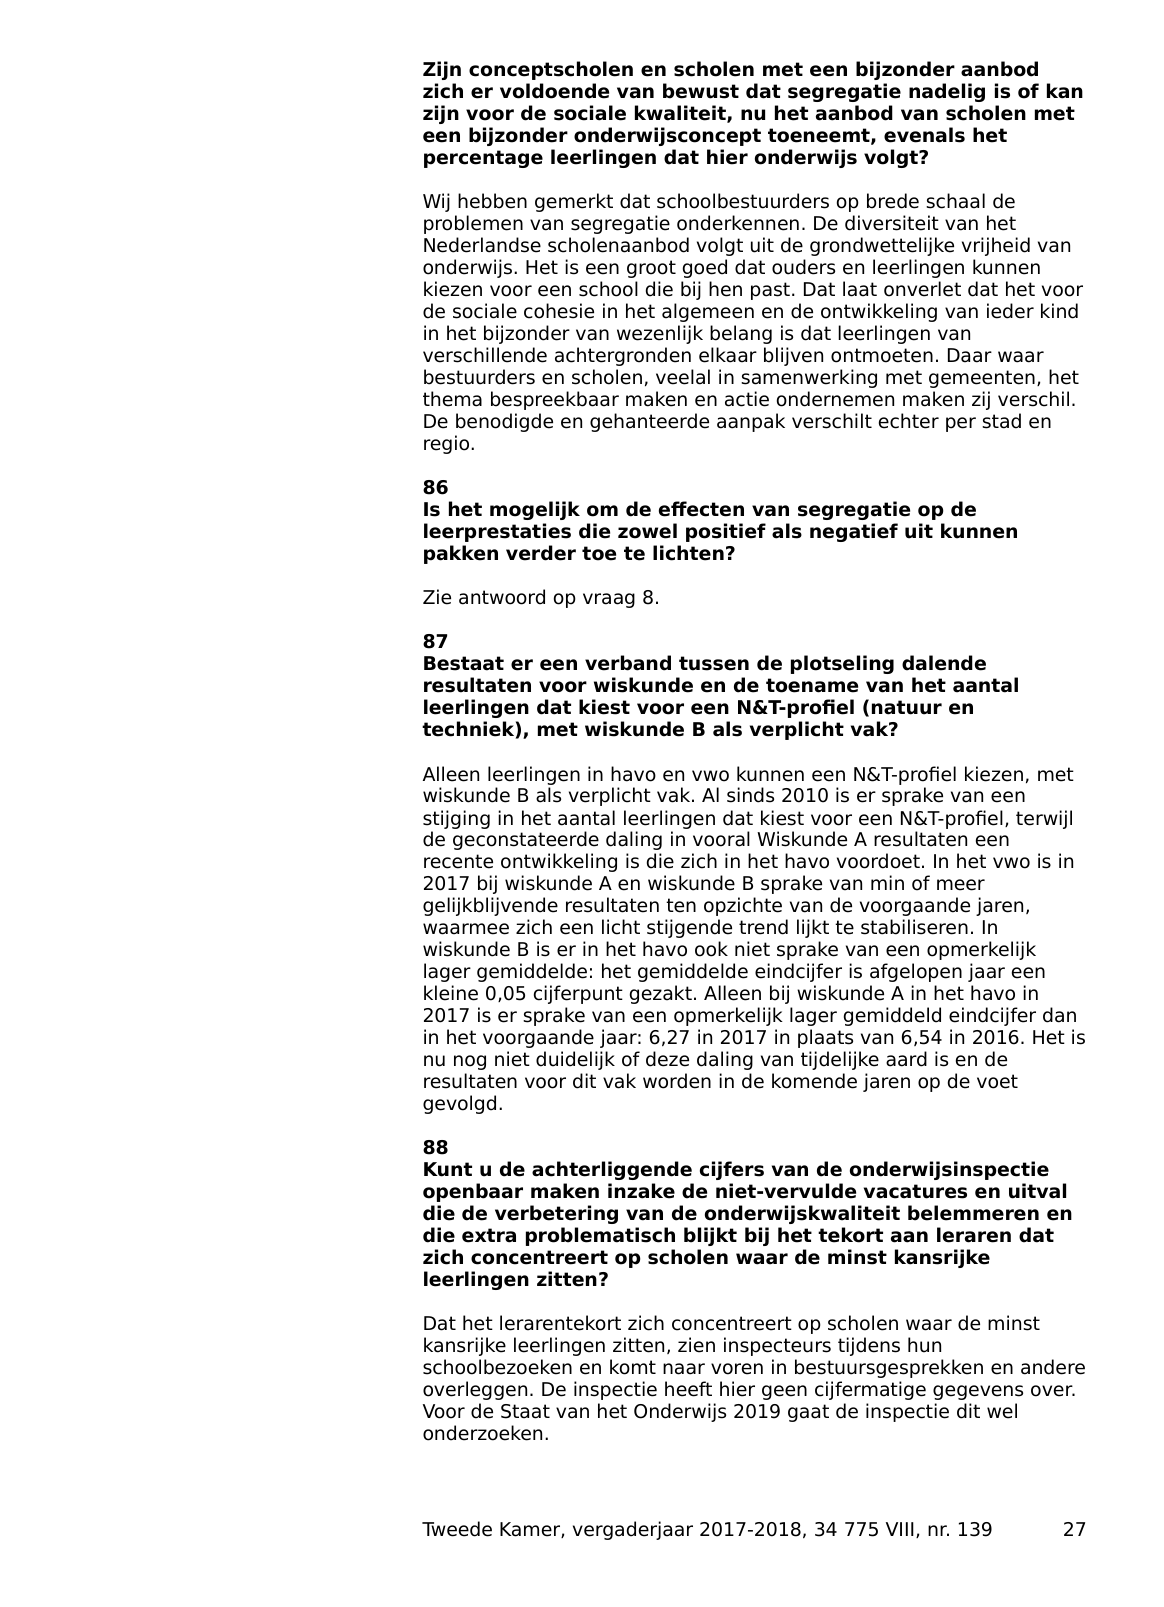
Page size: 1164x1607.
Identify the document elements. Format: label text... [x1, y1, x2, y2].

text Wij hebben gemerkt dat schoolbestuurders op brede schaal de problemen van segregatie onderkennen. De diversiteit van het Nederlandse scholenaanbod volgt uit de grondwettelijke vrijheid van onderwijs. Het is een groot goed dat ouders en leerlingen kunnen kiezen voor een school die bij hen past. Dat laat onverlet dat het voor de sociale cohesie in het algemeen en de ontwikkeling van ieder kind in het bijzonder van wezenlijk belang is dat leerlingen van verschillende achtergronden elkaar blijven ontmoeten. Daar waar bestuurders en scholen, veelal in samenwerking met gemeenten, het thema bespreekbaar maken en actie ondernemen maken zij verschil. De benodigde en gehanteerde aanpak verschilt echter per stad en regio. [422, 191, 1087, 455]
text Zie antwoord op vraag 8. [422, 587, 1087, 609]
text Alleen leerlingen in havo en vwo kunnen een N&T-profiel kiezen, met wiskunde B als verplicht vak. Al sinds 2010 is er sprake van een stijging in het aantal leerlingen dat kiest voor een N&T-profiel, terwijl de geconstateerde daling in vooral Wiskunde A resultaten een recente ontwikkeling is die zich in het havo voordoet. In het vwo is in 2017 bij wiskunde A en wiskunde B sprake van min of meer gelijkblijvende resultaten ten opzichte van de voorgaande jaren, waarmee zich een licht stijgende trend lijkt te stabiliseren. In wiskunde B is er in het havo ook niet sprake van een opmerkelijk lager gemiddelde: het gemiddelde eindcijfer is afgelopen jaar een kleine 0,05 cijferpunt gezakt. Alleen bij wiskunde A in het havo in 2017 is er sprake van een opmerkelijk lager gemiddeld eindcijfer dan in het voorgaande jaar: 6,27 in 2017 in plaats van 6,54 in 2016. Het is nu nog niet duidelijk of deze daling van tijdelijke aard is en de resultaten voor dit vak worden in de komende jaren op de voet gevolgd. [422, 763, 1087, 1115]
text 86 [422, 477, 1087, 499]
text Dat het lerarentekort zich concentreert op scholen waar de minst kansrijke leerlingen zitten, zien inspecteurs tijdens hun schoolbezoeken en komt naar voren in bestuursgesprekken en andere overleggen. De inspectie heeft hier geen cijfermatige gegevens over. Voor de Staat van het Onderwijs 2019 gaat de inspectie dit wel onderzoeken. [422, 1313, 1087, 1445]
text Kunt u de achterliggende cijfers van de onderwijsinspectie openbaar maken inzake de niet-vervulde vacatures en uitval die de verbetering van de onderwijskwaliteit belemmeren en die extra problematisch blijkt bij het tekort aan leraren dat zich concentreert op scholen waar de minst kansrijke leerlingen zitten? [422, 1159, 1087, 1291]
text 87 [422, 631, 1087, 653]
text 88 [422, 1137, 1087, 1159]
text Is het mogelijk om de effecten van segregatie op de leerprestaties die zowel positief als negatief uit kunnen pakken verder toe te lichten? [422, 499, 1087, 565]
text Zijn conceptscholen en scholen met een bijzonder aanbod zich er voldoende van bewust dat segregatie nadelig is of kan zijn voor de sociale kwaliteit, nu het aanbod van scholen met een bijzonder onderwijsconcept toeneemt, evenals het percentage leerlingen dat hier onderwijs volgt? [422, 59, 1087, 169]
text Bestaat er een verband tussen de plotseling dalende resultaten voor wiskunde en de toename van het aantal leerlingen dat kiest voor een N&T-profiel (natuur en techniek), met wiskunde B als verplicht vak? [422, 653, 1087, 741]
